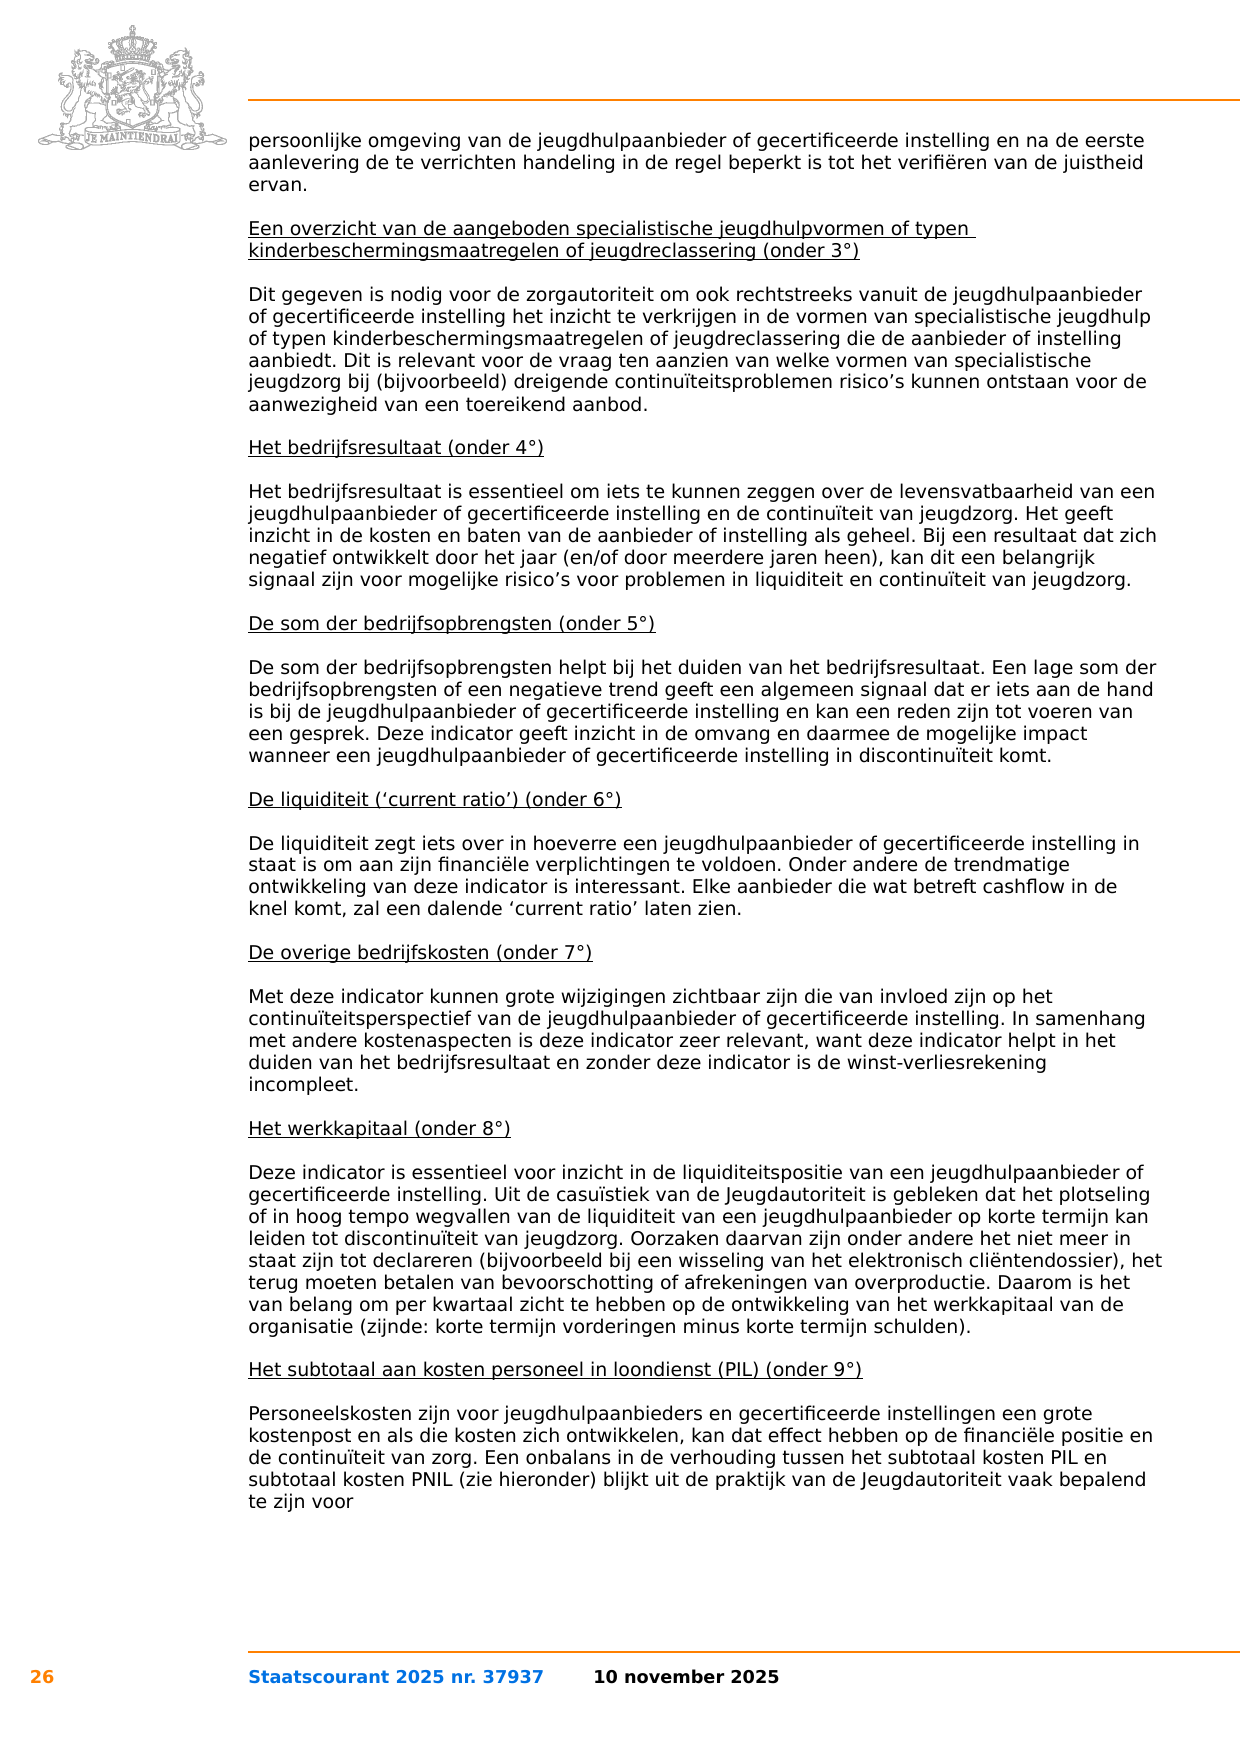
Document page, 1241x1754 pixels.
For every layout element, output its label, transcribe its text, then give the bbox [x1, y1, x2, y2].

text persoonlijke omgeving van de jeugdhulpaanbieder of gecertificeerde instelling en na de eerste aanlevering de te verrichten handeling in de regel beperkt is tot het verifiëren van de juistheid ervan. [248, 130, 1163, 196]
text Personeelskosten zijn voor jeugdhulpaanbieders en gecertificeerde instellingen een grote kostenpost en als die kosten zich ontwikkelen, kan dat effect hebben op de financiële positie en de continuïteit van zorg. Een onbalans in de verhouding tussen het subtotaal kosten PIL en subtotaal kosten PNIL (zie hieronder) blijkt uit de praktijk van de Jeugdautoriteit vaak bepalend te zijn voor [248, 1403, 1163, 1513]
text Deze indicator is essentieel voor inzicht in de liquiditeitspositie van een jeugdhulpaanbieder of gecertificeerde instelling. Uit de casuïstiek van de Jeugdautoriteit is gebleken dat het plotseling of in hoog tempo wegvallen van de liquiditeit van een jeugdhulpaanbieder op korte termijn kan leiden tot discontinuïteit van jeugdzorg. Oorzaken daarvan zijn onder andere het niet meer in staat zijn tot declareren (bijvoorbeeld bij een wisseling van het elektronisch cliëntendossier), het terug moeten betalen van bevoorschotting of afrekeningen van overproductie. Daarom is het van belang om per kwartaal zicht te hebben op de ontwikkeling van het werkkapitaal van de organisatie (zijnde: korte termijn vorderingen minus korte termijn schulden). [248, 1162, 1163, 1337]
picture [38, 25, 227, 150]
text Met deze indicator kunnen grote wijzigingen zichtbaar zijn die van invloed zijn op het continuïteitsperspectief van de jeugdhulpaanbieder of gecertificeerde instelling. In samenhang met andere kostenaspecten is deze indicator zeer relevant, want deze indicator helpt in het duiden van het bedrijfsresultaat en zonder deze indicator is de winst-verliesrekening incompleet. [248, 986, 1163, 1096]
subtitle Het werkkapitaal (onder 8°) [248, 1118, 1163, 1140]
subtitle Een overzicht van de aangeboden specialistische jeugdhulpvormen of typen kinderbeschermingsmaatregelen of jeugdreclassering (onder 3°) [248, 218, 1163, 262]
subtitle Het bedrijfsresultaat (onder 4°) [248, 437, 1163, 459]
text Het bedrijfsresultaat is essentieel om iets te kunnen zeggen over de levensvatbaarheid van een jeugdhulpaanbieder of gecertificeerde instelling en de continuïteit van jeugdzorg. Het geeft inzicht in de kosten en baten van de aanbieder of instelling als geheel. Bij een resultaat dat zich negatief ontwikkelt door het jaar (en/of door meerdere jaren heen), kan dit een belangrijk signaal zijn voor mogelijke risico’s voor problemen in liquiditeit en continuïteit van jeugdzorg. [248, 481, 1163, 591]
text De liquiditeit zegt iets over in hoeverre een jeugdhulpaanbieder of gecertificeerde instelling in staat is om aan zijn financiële verplichtingen te voldoen. Onder andere de trendmatige ontwikkeling van deze indicator is interessant. Elke aanbieder die wat betreft cashflow in de knel komt, zal een dalende ‘current ratio’ laten zien. [248, 832, 1163, 920]
text Dit gegeven is nodig voor de zorgautoriteit om ook rechtstreeks vanuit de jeugdhulpaanbieder of gecertificeerde instelling het inzicht te verkrijgen in de vormen van specialistische jeugdhulp of typen kinderbeschermingsmaatregelen of jeugdreclassering die de aanbieder of instelling aanbiedt. Dit is relevant voor de vraag ten aanzien van welke vormen van specialistische jeugdzorg bij (bijvoorbeeld) dreigende continuïteitsproblemen risico’s kunnen ontstaan voor de aanwezigheid van een toereikend aanbod. [248, 283, 1163, 415]
subtitle De overige bedrijfskosten (onder 7°) [248, 942, 1163, 964]
subtitle Het subtotaal aan kosten personeel in loondienst (PIL) (onder 9°) [248, 1359, 1163, 1381]
subtitle De som der bedrijfsopbrengsten (onder 5°) [248, 613, 1163, 635]
subtitle De liquiditeit (‘current ratio’) (onder 6°) [248, 788, 1163, 811]
text De som der bedrijfsopbrengsten helpt bij het duiden van het bedrijfsresultaat. Een lage som der bedrijfsopbrengsten of een negatieve trend geeft een algemeen signaal dat er iets aan de hand is bij de jeugdhulpaanbieder of gecertificeerde instelling en kan een reden zijn tot voeren van een gesprek. Deze indicator geeft inzicht in de omvang en daarmee de mogelijke impact wanneer een jeugdhulpaanbieder of gecertificeerde instelling in discontinuïteit komt. [248, 657, 1163, 767]
